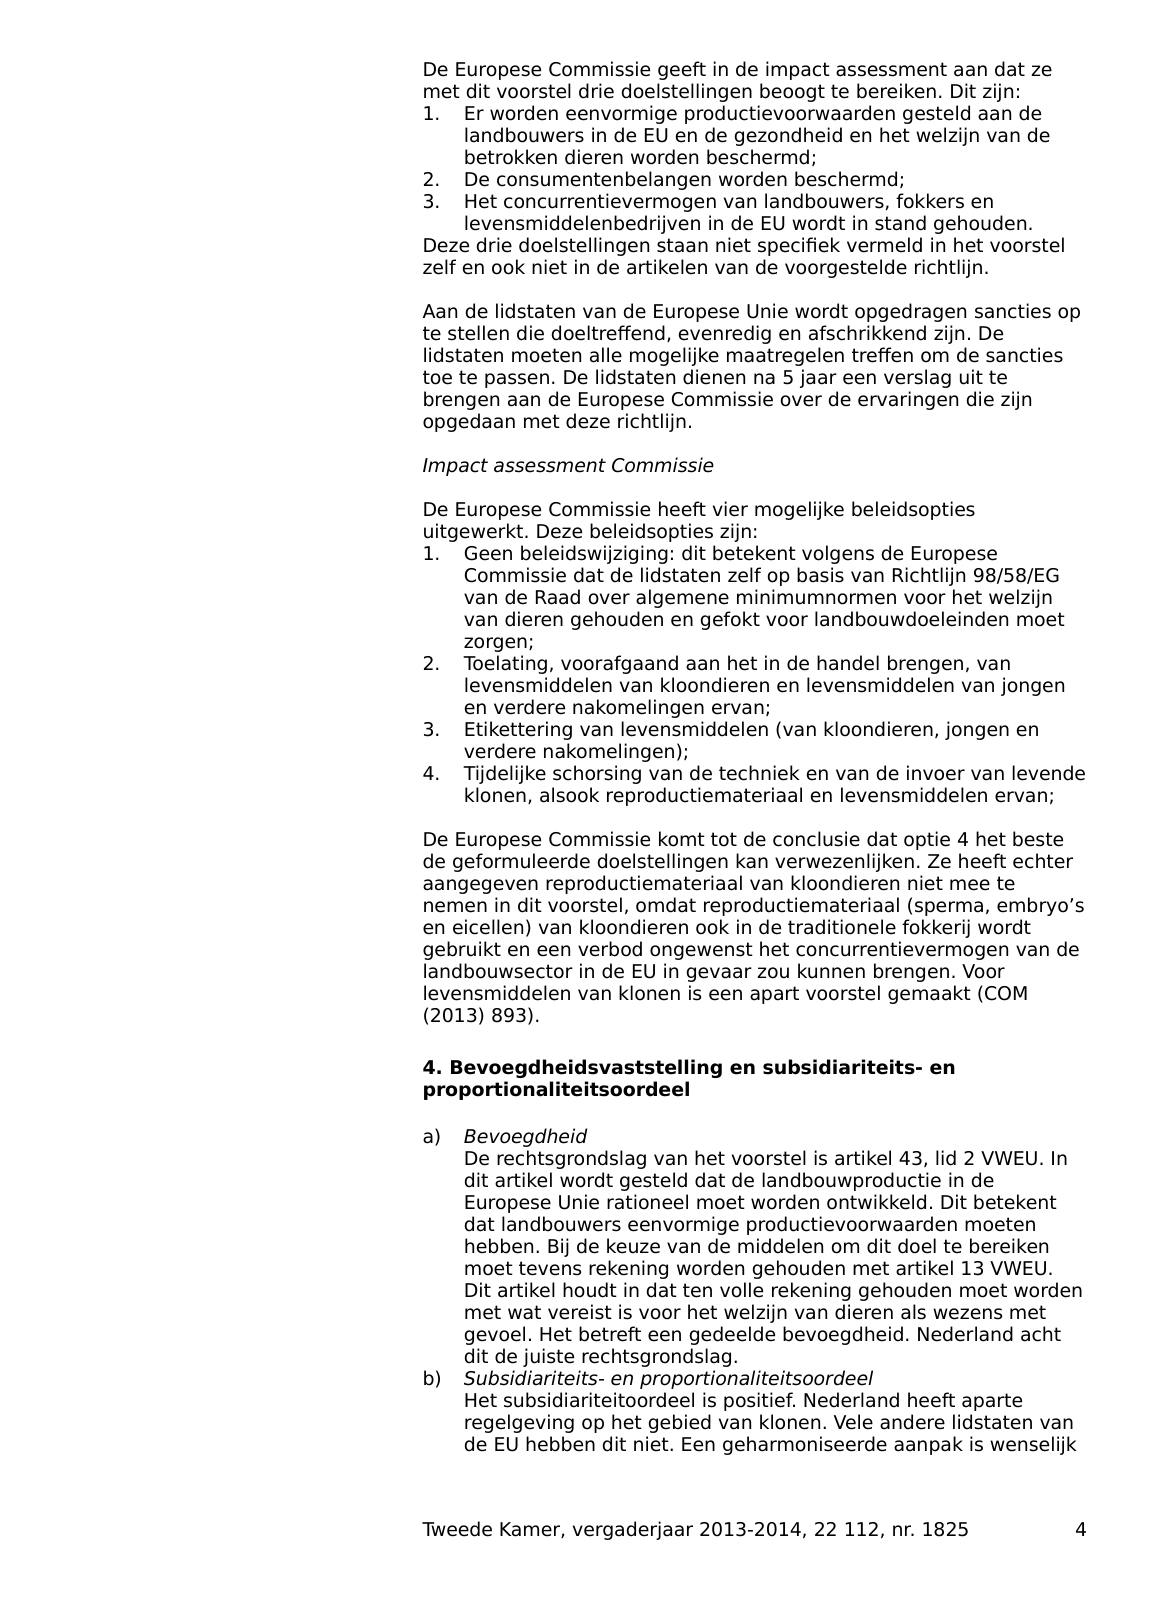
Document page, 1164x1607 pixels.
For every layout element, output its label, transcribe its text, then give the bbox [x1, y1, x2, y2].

text Het subsidiariteitoordeel is positief. Nederland heeft aparte regelgeving op het gebied van klonen. Vele andere lidstaten van de EU hebben dit niet. Een geharmoniseerde aanpak is wenselijk [464, 1390, 1087, 1456]
subtitle Impact assessment Commissie [422, 455, 1087, 477]
text 4. Tijdelijke schorsing van de techniek en van de invoer van levende klonen, alsook reproductiemateriaal en levensmiddelen ervan; [422, 763, 1087, 807]
text b) Subsidiariteits- en proportionaliteitsoordeel [422, 1368, 1087, 1390]
text De rechtsgrondslag van het voorstel is artikel 43, lid 2 VWEU. In dit artikel wordt gesteld dat de landbouwproductie in de Europese Unie rationeel moet worden ontwikkeld. Dit betekent dat landbouwers eenvormige productievoorwaarden moeten hebben. Bij de keuze van de middelen om dit doel te bereiken moet tevens rekening worden gehouden met artikel 13 VWEU. Dit artikel houdt in dat ten volle rekening gehouden moet worden met wat vereist is voor het welzijn van dieren als wezens met gevoel. Het betreft een gedeelde bevoegdheid. Nederland acht dit de juiste rechtsgrondslag. [464, 1148, 1087, 1368]
subtitle 4. Bevoegdheidsvaststelling en subsidiariteits- en proportionaliteitsoordeel [422, 1057, 1087, 1101]
text De Europese Commissie heeft vier mogelijke beleidsopties uitgewerkt. Deze beleidsopties zijn: [422, 499, 1087, 543]
text De Europese Commissie komt tot de conclusie dat optie 4 het beste de geformuleerde doelstellingen kan verwezenlijken. Ze heeft echter aangegeven reproductiemateriaal van kloondieren niet mee te nemen in dit voorstel, omdat reproductiemateriaal (sperma, embryo’s en eicellen) van kloondieren ook in de traditionele fokkerij wordt gebruikt en een verbod ongewenst het concurrentievermogen van de landbouwsector in de EU in gevaar zou kunnen brengen. Voor levensmiddelen van klonen is een apart voorstel gemaakt (COM (2013) 893). [422, 829, 1087, 1027]
text Aan de lidstaten van de Europese Unie wordt opgedragen sancties op te stellen die doeltreffend, evenredig en afschrikkend zijn. De lidstaten moeten alle mogelijke maatregelen treffen om de sancties toe te passen. De lidstaten dienen na 5 jaar een verslag uit te brengen aan de Europese Commissie over de ervaringen die zijn opgedaan met deze richtlijn. [422, 301, 1087, 433]
text a) Bevoegdheid [422, 1126, 1087, 1148]
text 2. De consumentenbelangen worden beschermd; [422, 169, 1087, 191]
text 1. Geen beleidswijziging: dit betekent volgens de Europese Commissie dat de lidstaten zelf op basis van Richtlijn 98/58/EG van de Raad over algemene minimumnormen voor het welzijn van dieren gehouden en gefokt voor landbouwdoeleinden moet zorgen; [422, 543, 1087, 653]
text 3. Etikettering van levensmiddelen (van kloondieren, jongen en verdere nakomelingen); [422, 719, 1087, 763]
text De Europese Commissie geeft in de impact assessment aan dat ze met dit voorstel drie doelstellingen beoogt te bereiken. Dit zijn: [422, 59, 1087, 103]
text 1. Er worden eenvormige productievoorwaarden gesteld aan de landbouwers in de EU en de gezondheid en het welzijn van de betrokken dieren worden beschermd; [422, 103, 1087, 169]
text Deze drie doelstellingen staan niet specifiek vermeld in het voorstel zelf en ook niet in de artikelen van de voorgestelde richtlijn. [422, 235, 1087, 279]
text 3. Het concurrentievermogen van landbouwers, fokkers en levensmiddelenbedrijven in de EU wordt in stand gehouden. [422, 191, 1087, 235]
text 2. Toelating, voorafgaand aan het in de handel brengen, van levensmiddelen van kloondieren en levensmiddelen van jongen en verdere nakomelingen ervan; [422, 653, 1087, 719]
